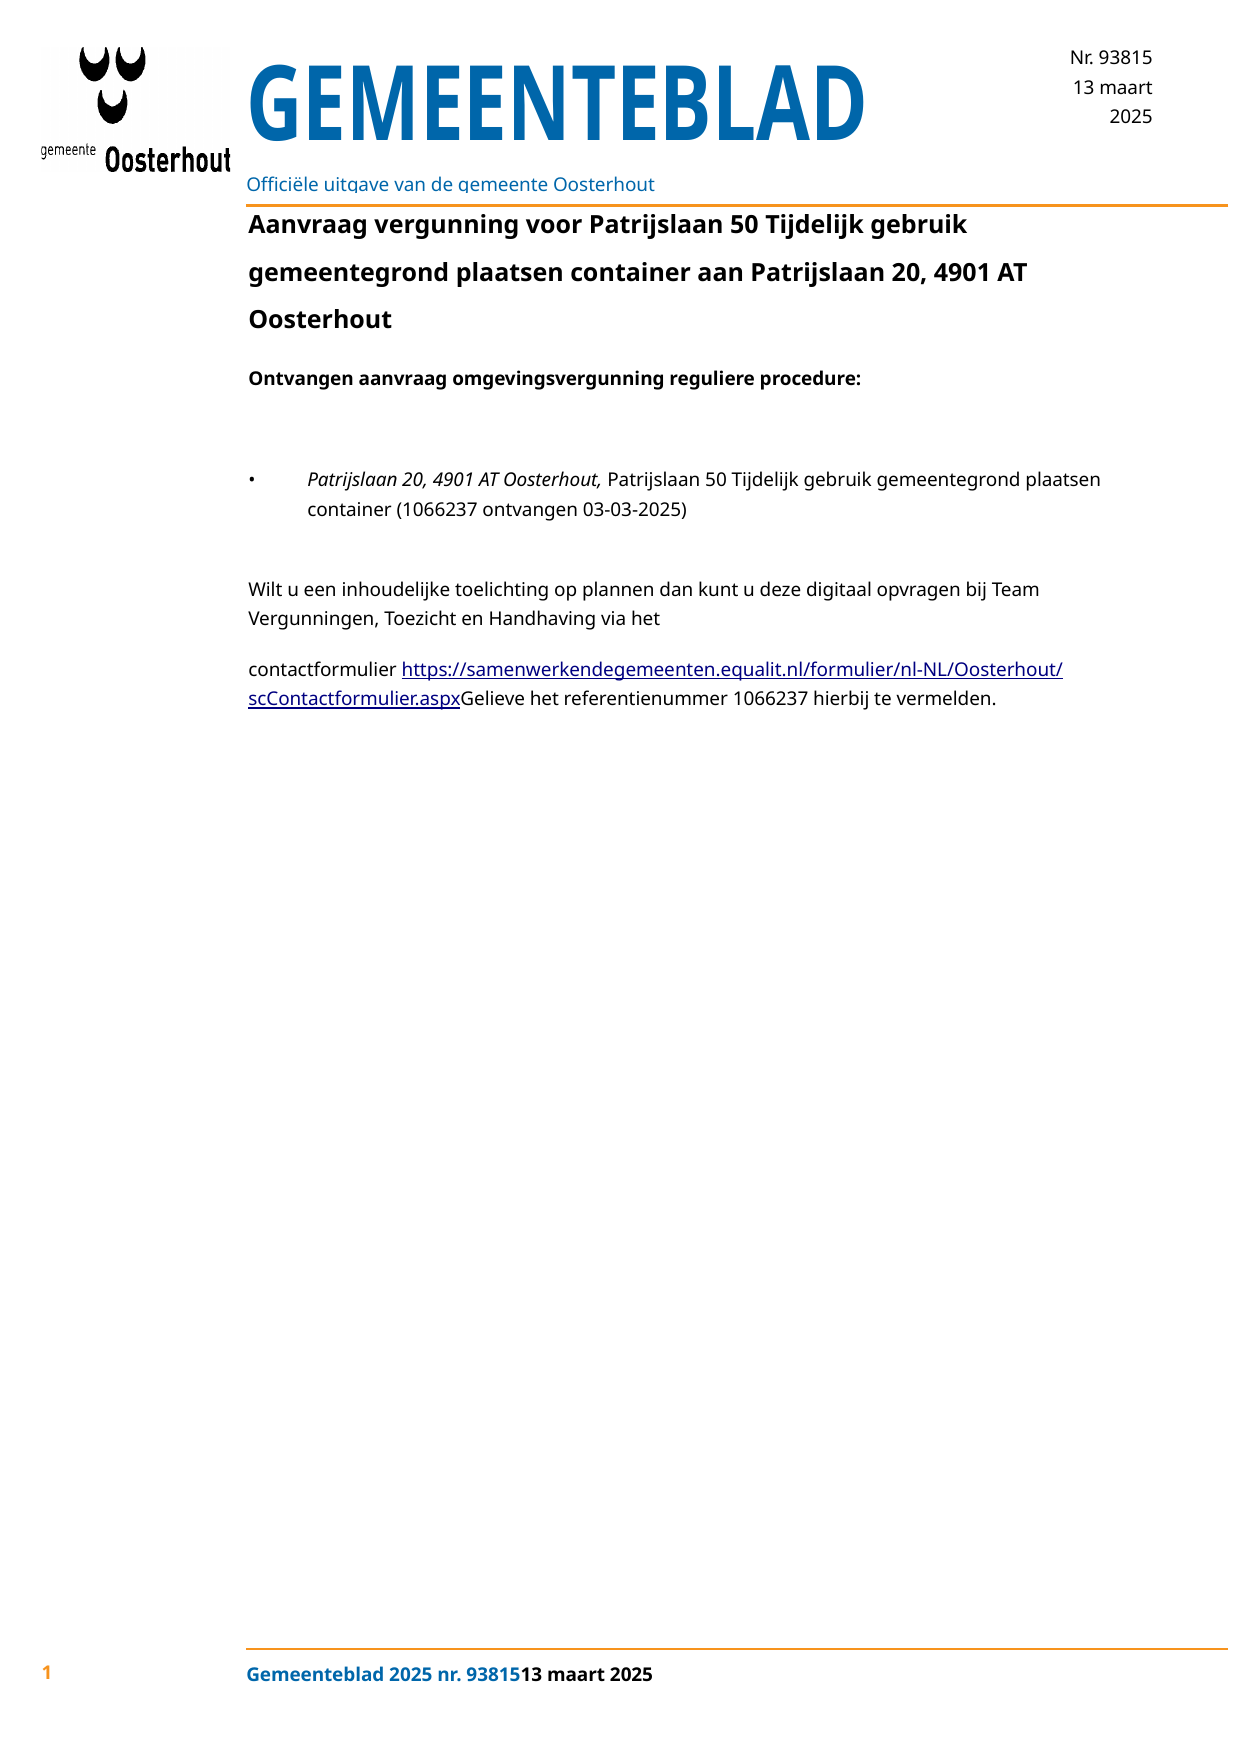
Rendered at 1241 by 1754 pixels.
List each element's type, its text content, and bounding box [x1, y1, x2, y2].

list Patrijslaan 20, 4901 AT Oosterhout, Patrijslaan 50 Tijdelijk gebruik gemeentegrond plaatsen container (1066237 ontvangen 03-03-2025) [248, 466, 1152, 522]
picture [41, 47, 231, 172]
text contactformulier https://samenwerkendegemeenten.equalit.nl/formulier/nl-NL/Oosterhout/scContactformulier.aspxGelieve het referentienummer 1066237 hierbij te vermelden. [248, 656, 1152, 711]
text Wilt u een inhoudelijke toelichting op plannen dan kunt u deze digitaal opvragen bij Team Vergunningen, Toezicht en Handhaving via het [248, 576, 1152, 631]
text Aanvraag vergunning voor Patrijslaan 50 Tijdelijk gebruik gemeentegrond plaatsen container aan Patrijslaan 20, 4901 AT Oosterhout [248, 207, 1152, 336]
text Ontvangen aanvraag omgevingsvergunning reguliere procedure: [248, 366, 1152, 391]
